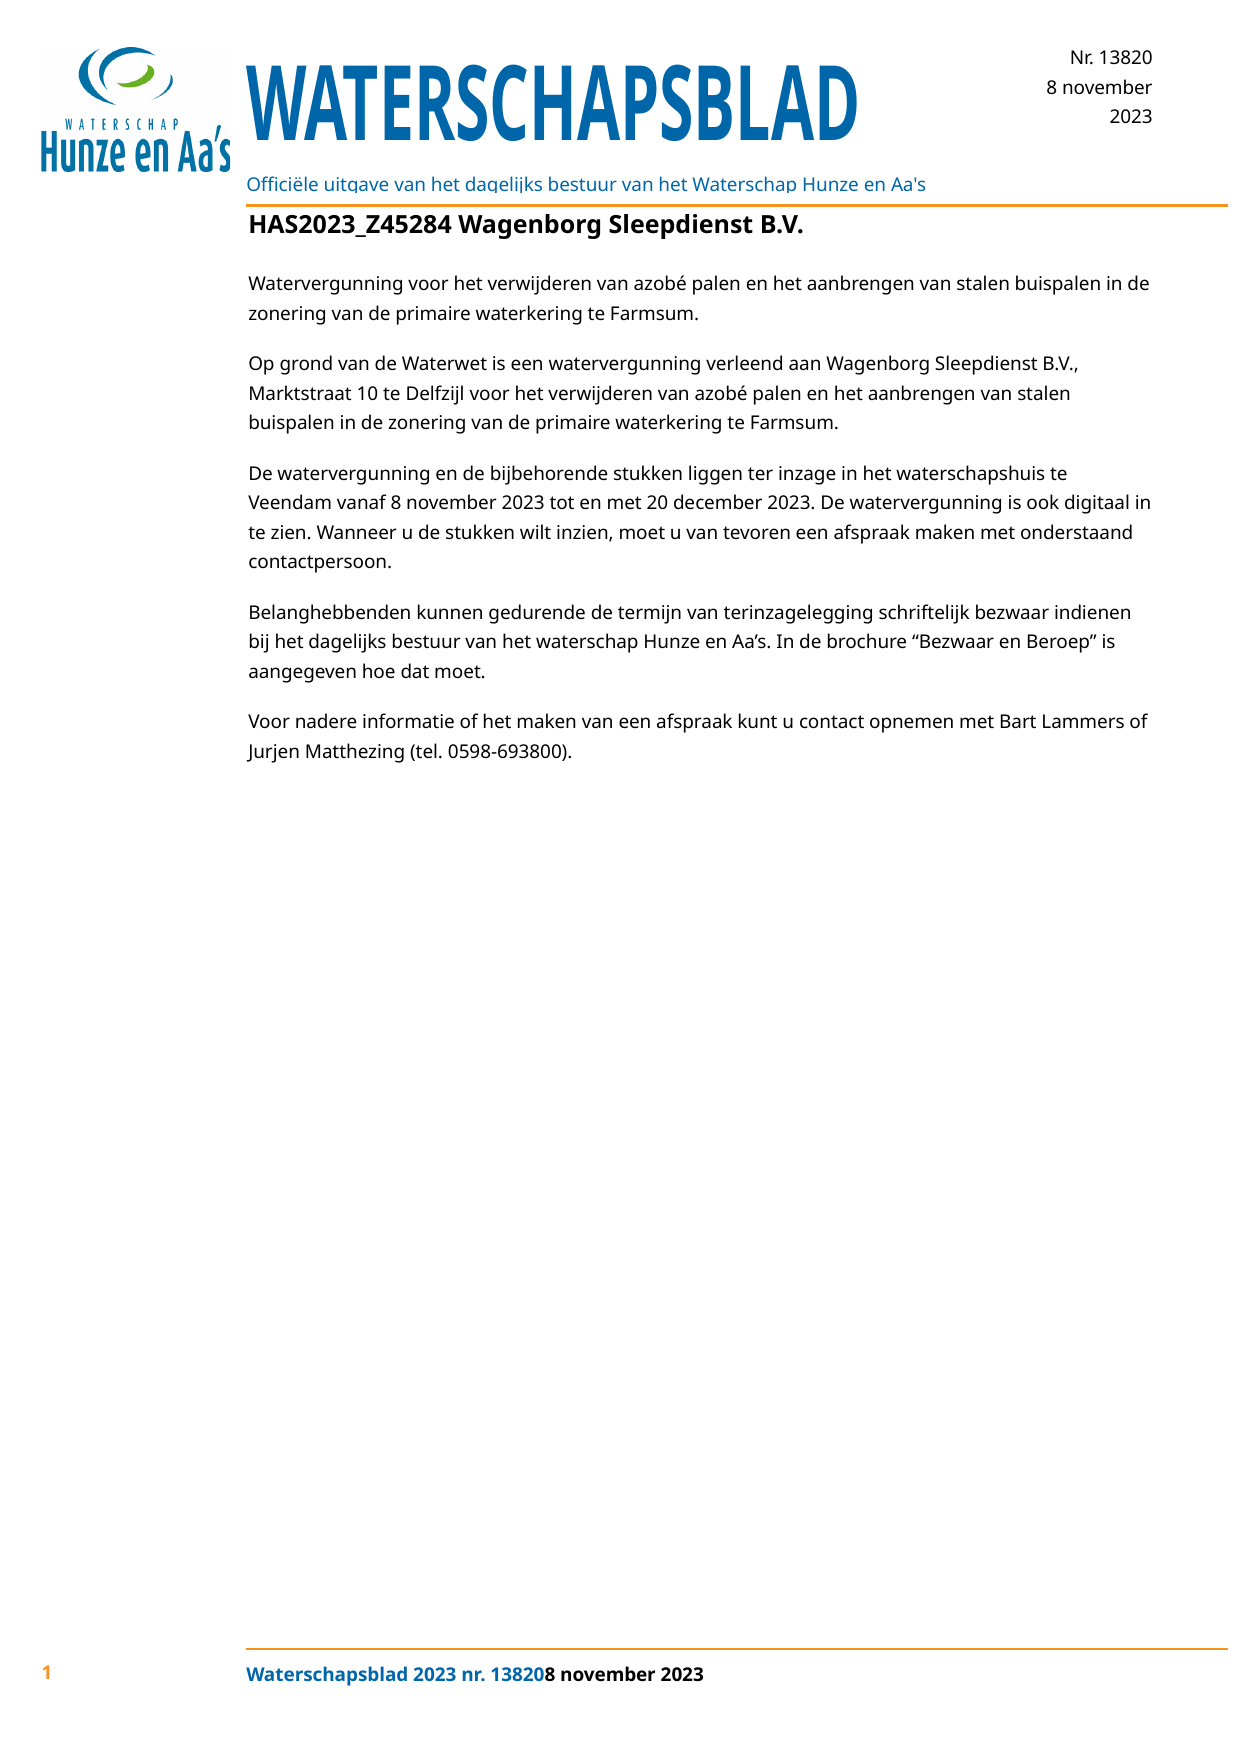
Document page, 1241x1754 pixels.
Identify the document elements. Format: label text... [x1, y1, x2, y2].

picture [47, 154, 51, 172]
text Op grond van de Waterwet is een watervergunning verleend aan Wagenborg Sleepdienst B.V., Marktstraat 10 te Delfzijl voor het verwijderen van azobé palen en het aanbrengen van stalen buispalen in de zonering van de primaire waterkering te Farmsum. [248, 350, 1152, 435]
text HAS2023_Z45284 Wagenborg Sleepdienst B.V. [248, 207, 1152, 241]
picture [41, 47, 231, 172]
text De watervergunning en de bijbehorende stukken liggen ter inzage in het waterschapshuis te Veendam vanaf 8 november 2023 tot en met 20 december 2023. De watervergunning is ook digitaal in te zien. Wanneer u de stukken wilt inzien, moet u van tevoren een afspraak maken met onderstaand contactpersoon. [248, 460, 1152, 574]
text Belanghebbenden kunnen gedurende de termijn van terinzagelegging schriftelijk bezwaar indienen bij het dagelijks bestuur van het waterschap Hunze en Aa’s. In de brochure “Bezwaar en Beroep” is aangegeven hoe dat moet. [248, 599, 1152, 684]
text Watervergunning voor het verwijderen van azobé palen en het aanbrengen van stalen buispalen in de zonering van de primaire waterkering te Farmsum. [248, 270, 1152, 326]
text Voor nadere informatie of het maken van een afspraak kunt u contact opnemen met Bart Lammers of Jurjen Matthezing (tel. 0598-693800). [248, 709, 1152, 764]
picture [183, 163, 191, 172]
picture [226, 145, 231, 156]
